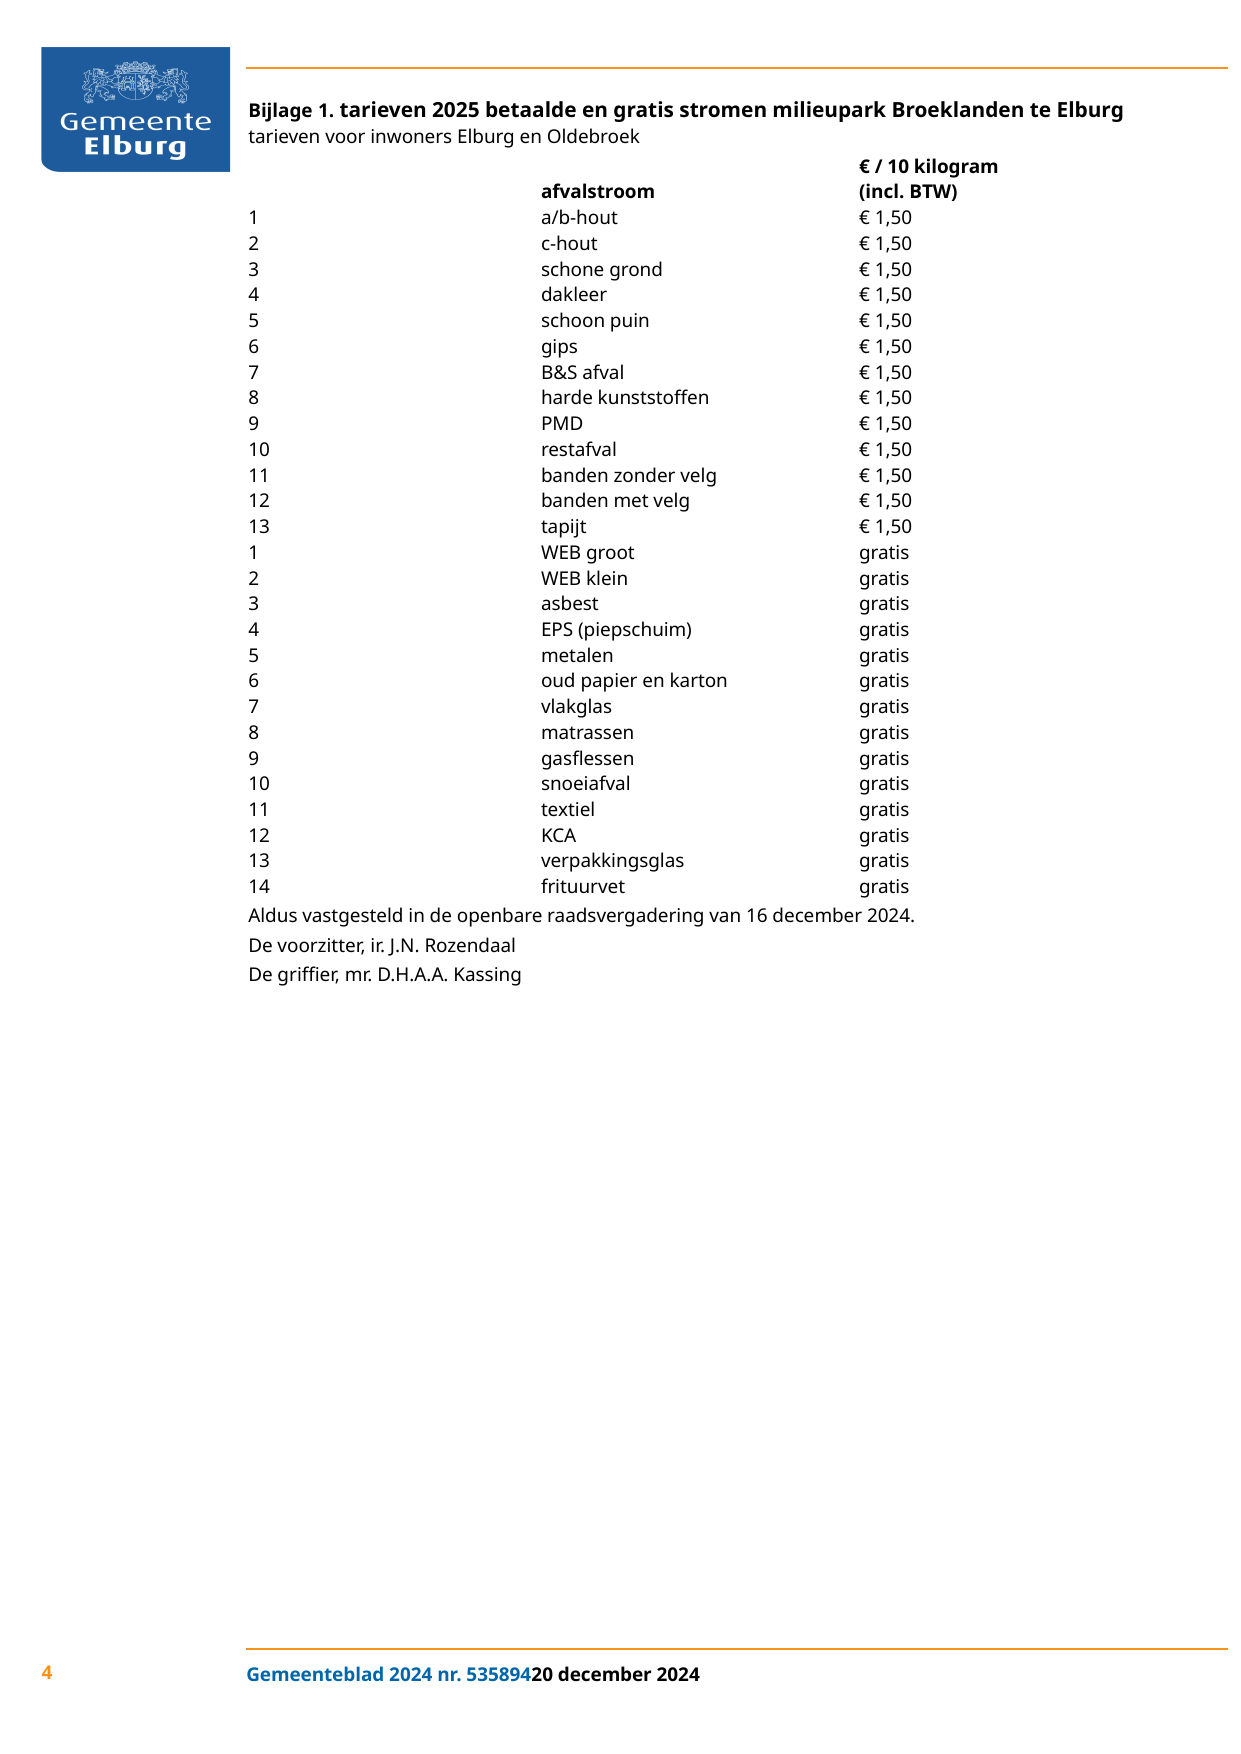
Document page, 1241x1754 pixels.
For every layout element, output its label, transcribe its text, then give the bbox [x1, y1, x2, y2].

table_cell EPS (piepschuim) [541, 616, 859, 642]
table_cell KCA [541, 822, 859, 848]
table_cell € 1,50 [859, 385, 1152, 410]
table_cell (incl. BTW) [859, 179, 1152, 204]
table_cell vlakglas [541, 693, 859, 719]
table_cell 11 [248, 462, 541, 487]
table_cell € 1,50 [859, 462, 1152, 487]
table_cell gratis [859, 796, 1152, 822]
table_header [248, 153, 541, 179]
table_cell € 1,50 [859, 230, 1152, 256]
table_cell a/b-hout [541, 205, 859, 230]
table_cell B&S afval [541, 359, 859, 384]
table_cell 8 [248, 385, 541, 410]
table_cell 4 [248, 616, 541, 642]
table_cell schoon puin [541, 308, 859, 333]
table_cell 10 [248, 436, 541, 462]
table_cell gasflessen [541, 745, 859, 771]
table_cell € 1,50 [859, 205, 1152, 230]
table_cell € 1,50 [859, 436, 1152, 462]
table_cell metalen [541, 642, 859, 668]
table_cell 4 [248, 282, 541, 307]
table_cell 9 [248, 410, 541, 436]
table_cell 5 [248, 308, 541, 333]
table_cell gratis [859, 668, 1152, 693]
table_cell gratis [859, 848, 1152, 873]
table_cell 13 [248, 513, 541, 539]
text tarieven voor inwoners Elburg en Oldebroek [248, 123, 1152, 149]
table_cell € 1,50 [859, 410, 1152, 436]
table_cell harde kunststoffen [541, 385, 859, 410]
table_cell 10 [248, 771, 541, 796]
table_header [541, 153, 859, 179]
table_cell WEB klein [541, 565, 859, 590]
table_cell afvalstroom [541, 179, 859, 204]
picture [41, 47, 231, 172]
table_cell WEB groot [541, 539, 859, 565]
table_cell 12 [248, 822, 541, 848]
text Aldus vastgesteld in de openbare raadsvergadering van 16 december 2024. [248, 902, 1152, 928]
table_cell 6 [248, 668, 541, 693]
table_cell frituurvet [541, 874, 859, 899]
table_cell gratis [859, 719, 1152, 745]
table_cell 8 [248, 719, 541, 745]
table_cell verpakkingsglas [541, 848, 859, 873]
table_cell gratis [859, 642, 1152, 668]
table_cell 1 [248, 539, 541, 565]
table_cell € 1,50 [859, 333, 1152, 359]
table_cell 7 [248, 693, 541, 719]
table_cell 2 [248, 565, 541, 590]
table_cell gratis [859, 822, 1152, 848]
table_cell PMD [541, 410, 859, 436]
table_cell 12 [248, 488, 541, 513]
table_header € / 10 kilogram [859, 153, 1152, 179]
table_cell asbest [541, 590, 859, 616]
table_cell tapijt [541, 513, 859, 539]
text De voorzitter, ir. J.N. Rozendaal [248, 932, 1152, 958]
text De griffier, mr. D.H.A.A. Kassing [248, 962, 1152, 987]
table_cell schone grond [541, 256, 859, 282]
table_cell banden met velg [541, 488, 859, 513]
table_cell oud papier en karton [541, 668, 859, 693]
table_cell gratis [859, 874, 1152, 899]
table_cell gratis [859, 539, 1152, 565]
table_cell € 1,50 [859, 359, 1152, 384]
table_cell gips [541, 333, 859, 359]
table_cell gratis [859, 565, 1152, 590]
table_cell restafval [541, 436, 859, 462]
table_cell gratis [859, 771, 1152, 796]
table_cell gratis [859, 616, 1152, 642]
table_cell 5 [248, 642, 541, 668]
table_cell 13 [248, 848, 541, 873]
table_cell 3 [248, 590, 541, 616]
table_cell [248, 179, 541, 204]
table_cell € 1,50 [859, 256, 1152, 282]
table_cell 14 [248, 874, 541, 899]
table_cell € 1,50 [859, 282, 1152, 307]
table_cell 2 [248, 230, 541, 256]
table_cell € 1,50 [859, 488, 1152, 513]
table_cell € 1,50 [859, 513, 1152, 539]
table_cell 9 [248, 745, 541, 771]
table_cell gratis [859, 693, 1152, 719]
table_cell € 1,50 [859, 308, 1152, 333]
table_cell 6 [248, 333, 541, 359]
table_cell gratis [859, 745, 1152, 771]
table_cell gratis [859, 590, 1152, 616]
table_cell dakleer [541, 282, 859, 307]
table_cell matrassen [541, 719, 859, 745]
table_cell 7 [248, 359, 541, 384]
table_cell banden zonder velg [541, 462, 859, 487]
table_cell snoeiafval [541, 771, 859, 796]
text Bijlage 1. tarieven 2025 betaalde en gratis stromen milieupark Broeklanden te Elburg [248, 95, 1152, 123]
table_cell 11 [248, 796, 541, 822]
table_cell 3 [248, 256, 541, 282]
table_cell textiel [541, 796, 859, 822]
table_cell 1 [248, 205, 541, 230]
table_cell c-hout [541, 230, 859, 256]
